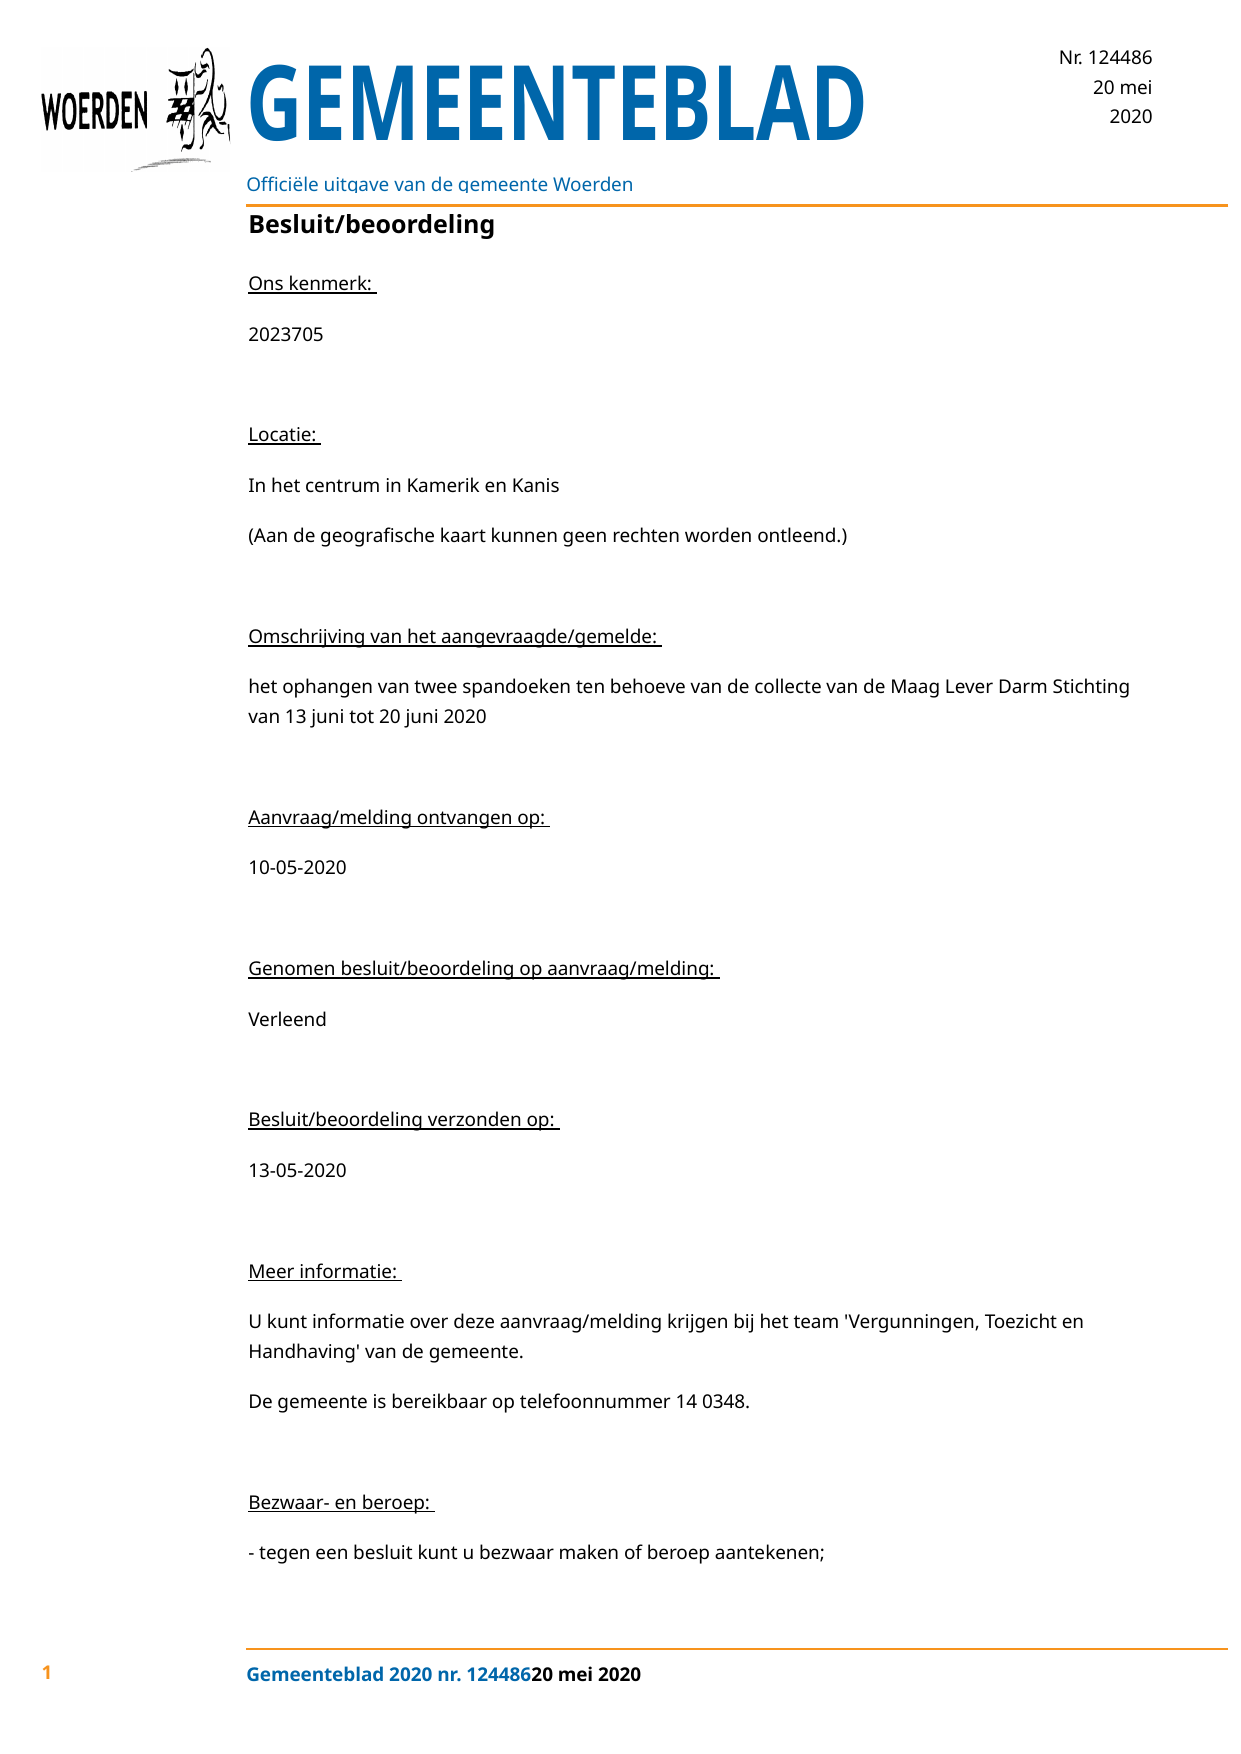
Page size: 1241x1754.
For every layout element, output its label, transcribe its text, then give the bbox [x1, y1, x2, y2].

text Meer informatie: [248, 1258, 1152, 1283]
text (Aan de geografische kaart kunnen geen rechten worden ontleend.) [248, 522, 1152, 548]
text het ophangen van twee spandoeken ten behoeve van de collecte van de Maag Lever Darm Stichting van 13 juni tot 20 juni 2020 [248, 674, 1152, 729]
text Ons kenmerk: [248, 270, 1152, 296]
text 10-05-2020 [248, 854, 1152, 880]
text Bezwaar- en beroep: [248, 1489, 1152, 1515]
text De gemeente is bereikbaar op telefoonnummer 14 0348. [248, 1388, 1152, 1414]
text 13-05-2020 [248, 1157, 1152, 1183]
text Omschrijving van het aangevraagde/gemelde: [248, 623, 1152, 649]
text Aanvraag/melding ontvangen op: [248, 804, 1152, 830]
picture [41, 47, 231, 172]
text Besluit/beoordeling [248, 207, 1152, 241]
text 2023705 [248, 321, 1152, 346]
text U kunt informatie over deze aanvraag/melding krijgen bij het team 'Vergunningen, Toezicht en Handhaving' van de gemeente. [248, 1308, 1152, 1363]
text In het centrum in Kamerik en Kanis [248, 472, 1152, 498]
text - tegen een besluit kunt u bezwaar maken of beroep aantekenen; [248, 1539, 1152, 1565]
text Locatie: [248, 422, 1152, 447]
text Besluit/beoordeling verzonden op: [248, 1107, 1152, 1132]
text Genomen besluit/beoordeling op aanvraag/melding: [248, 955, 1152, 981]
text Verleend [248, 1006, 1152, 1031]
